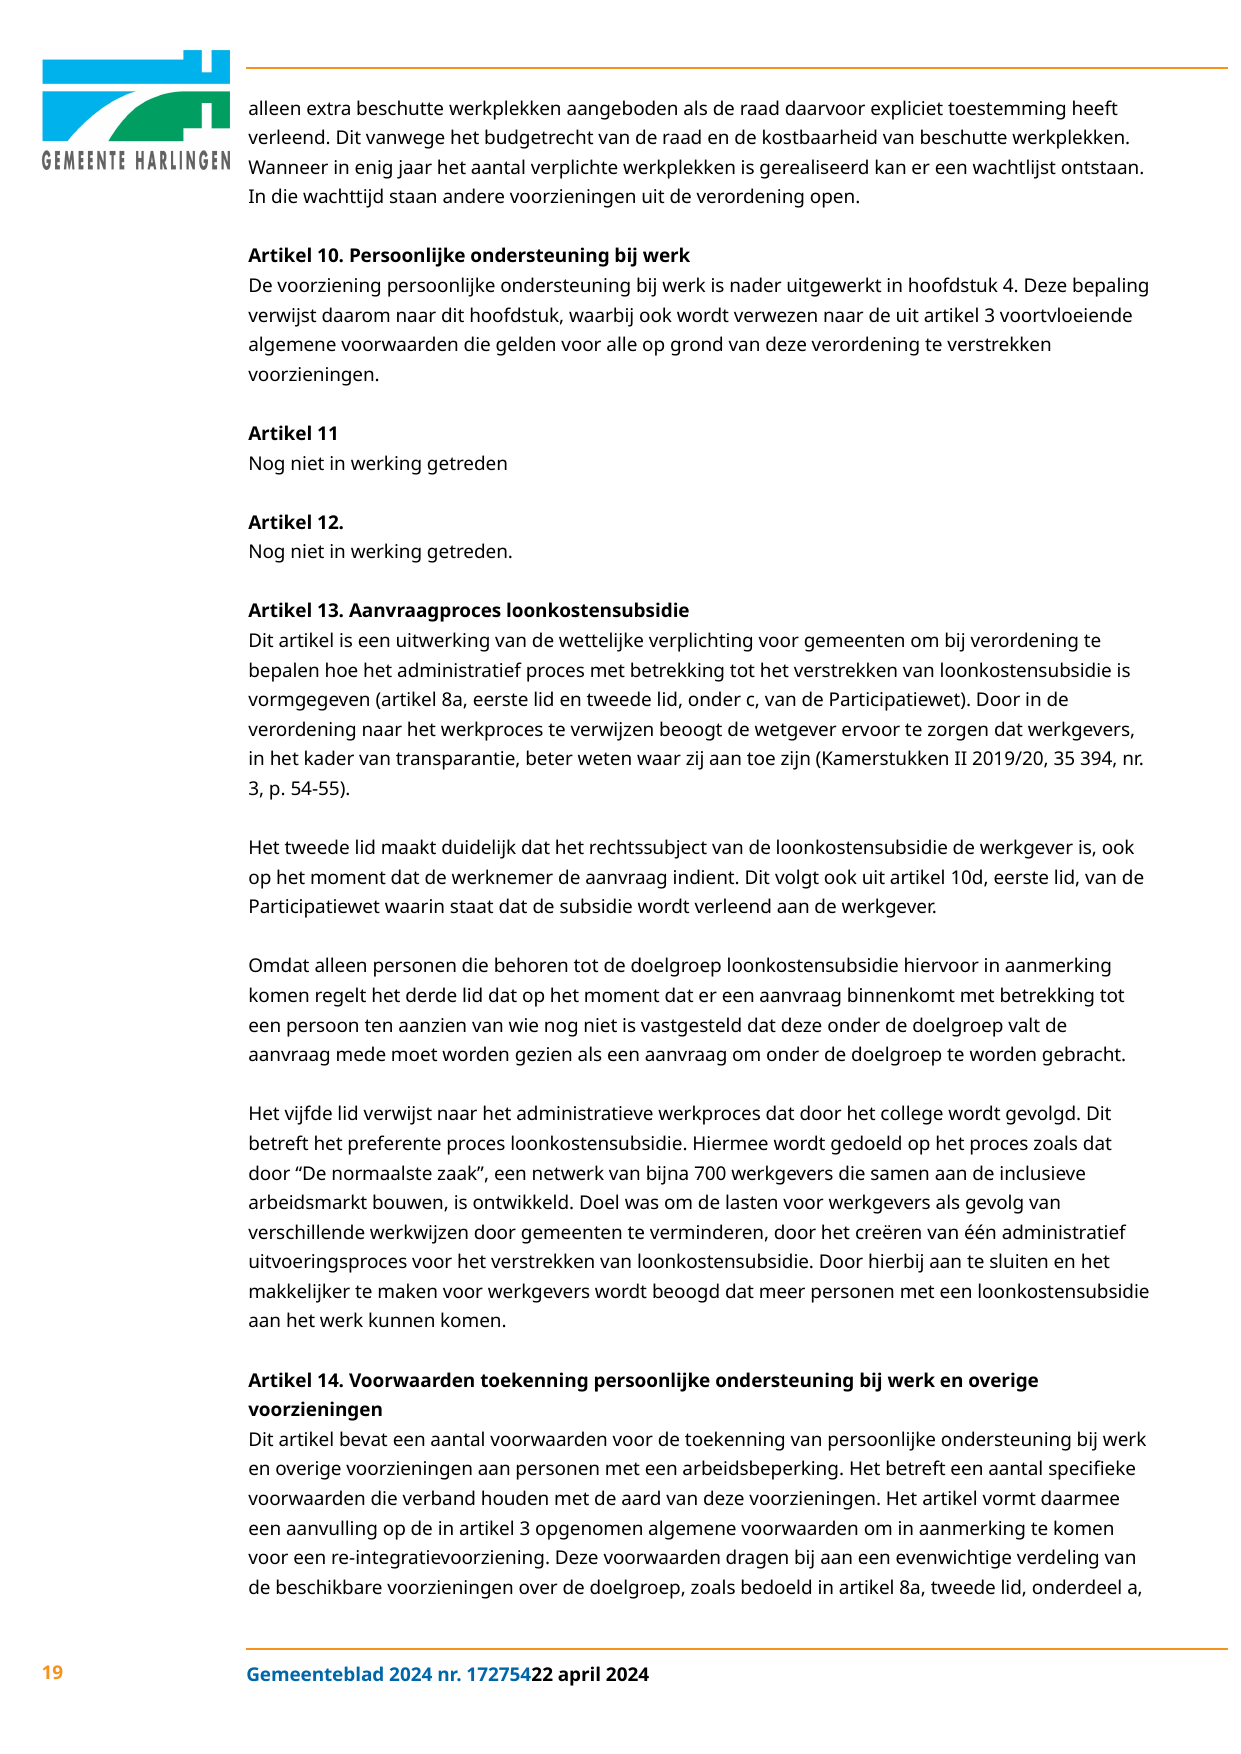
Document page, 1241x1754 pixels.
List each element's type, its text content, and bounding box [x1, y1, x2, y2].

text Dit artikel bevat een aantal voorwaarden voor de toekenning van persoonlijke ondersteuning bij werk en overige voorzieningen aan personen met een arbeidsbeperking. Het betreft een aantal specifieke voorwaarden die verband houden met de aard van deze voorzieningen. Het artikel vormt daarmee een aanvulling op de in artikel 3 opgenomen algemene voorwaarden om in aanmerking te komen voor een re-integratievoorziening. Deze voorwaarden dragen bij aan een evenwichtige verdeling van de beschikbare voorzieningen over de doelgroep, zoals bedoeld in artikel 8a, tweede lid, onderdeel a, [248, 1426, 1152, 1600]
picture [41, 47, 231, 172]
text Omdat alleen personen die behoren tot de doelgroep loonkostensubsidie hiervoor in aanmerking komen regelt het derde lid dat op het moment dat er een aanvraag binnenkomt met betrekking tot een persoon ten aanzien van wie nog niet is vastgesteld dat deze onder de doelgroep valt de aanvraag mede moet worden gezien als een aanvraag om onder de doelgroep te worden gebracht. [248, 953, 1152, 1067]
text Artikel 10. Persoonlijke ondersteuning bij werk [248, 243, 1152, 268]
text Artikel 11 [248, 420, 1152, 446]
text Het vijfde lid verwijst naar het administratieve werkproces dat door het college wordt gevolgd. Dit betreft het preferente proces loonkostensubsidie. Hiermee wordt gedoeld op het proces zoals dat door “De normaalste zaak”, een netwerk van bijna 700 werkgevers die samen aan de inclusieve arbeidsmarkt bouwen, is ontwikkeld. Doel was om de lasten voor werkgevers als gevolg van verschillende werkwijzen door gemeenten te verminderen, door het creëren van één administratief uitvoeringsproces voor het verstrekken van loonkostensubsidie. Door hierbij aan te sluiten en het makkelijker te maken voor werkgevers wordt beoogd dat meer personen met een loonkostensubsidie aan het werk kunnen komen. [248, 1101, 1152, 1333]
text alleen extra beschutte werkplekken aangeboden als de raad daarvoor expliciet toestemming heeft verleend. Dit vanwege het budgetrecht van de raad en de kostbaarheid van beschutte werkplekken. [248, 95, 1152, 150]
text De voorziening persoonlijke ondersteuning bij werk is nader uitgewerkt in hoofdstuk 4. Deze bepaling verwijst daarom naar dit hoofdstuk, waarbij ook wordt verwezen naar de uit artikel 3 voortvloeiende algemene voorwaarden die gelden voor alle op grond van deze verordening te verstrekken voorzieningen. [248, 272, 1152, 387]
text Artikel 14. Voorwaarden toekenning persoonlijke ondersteuning bij werk en overige voorzieningen [248, 1367, 1152, 1422]
text Wanneer in enig jaar het aantal verplichte werkplekken is gerealiseerd kan er een wachtlijst ontstaan. In die wachttijd staan andere voorzieningen uit de verordening open. [248, 154, 1152, 209]
text Nog niet in werking getreden [248, 450, 1152, 476]
text Dit artikel is een uitwerking van de wettelijke verplichting voor gemeenten om bij verordening te bepalen hoe het administratief proces met betrekking tot het verstrekken van loonkostensubsidie is vormgegeven (artikel 8a, eerste lid en tweede lid, onder c, van de Participatiewet). Door in de verordening naar het werkproces te verwijzen beoogt de wetgever ervoor te zorgen dat werkgevers, in het kader van transparantie, beter weten waar zij aan toe zijn (Kamerstukken II 2019/20, 35 394, nr. 3, p. 54-55). [248, 627, 1152, 801]
text Nog niet in werking getreden. [248, 538, 1152, 564]
text Artikel 12. [248, 509, 1152, 535]
text Artikel 13. Aanvraagproces loonkostensubsidie [248, 598, 1152, 623]
text Het tweede lid maakt duidelijk dat het rechtssubject van de loonkostensubsidie de werkgever is, ook op het moment dat de werknemer de aanvraag indient. Dit volgt ook uit artikel 10d, eerste lid, van de Participatiewet waarin staat dat de subsidie wordt verleend aan de werkgever. [248, 834, 1152, 919]
